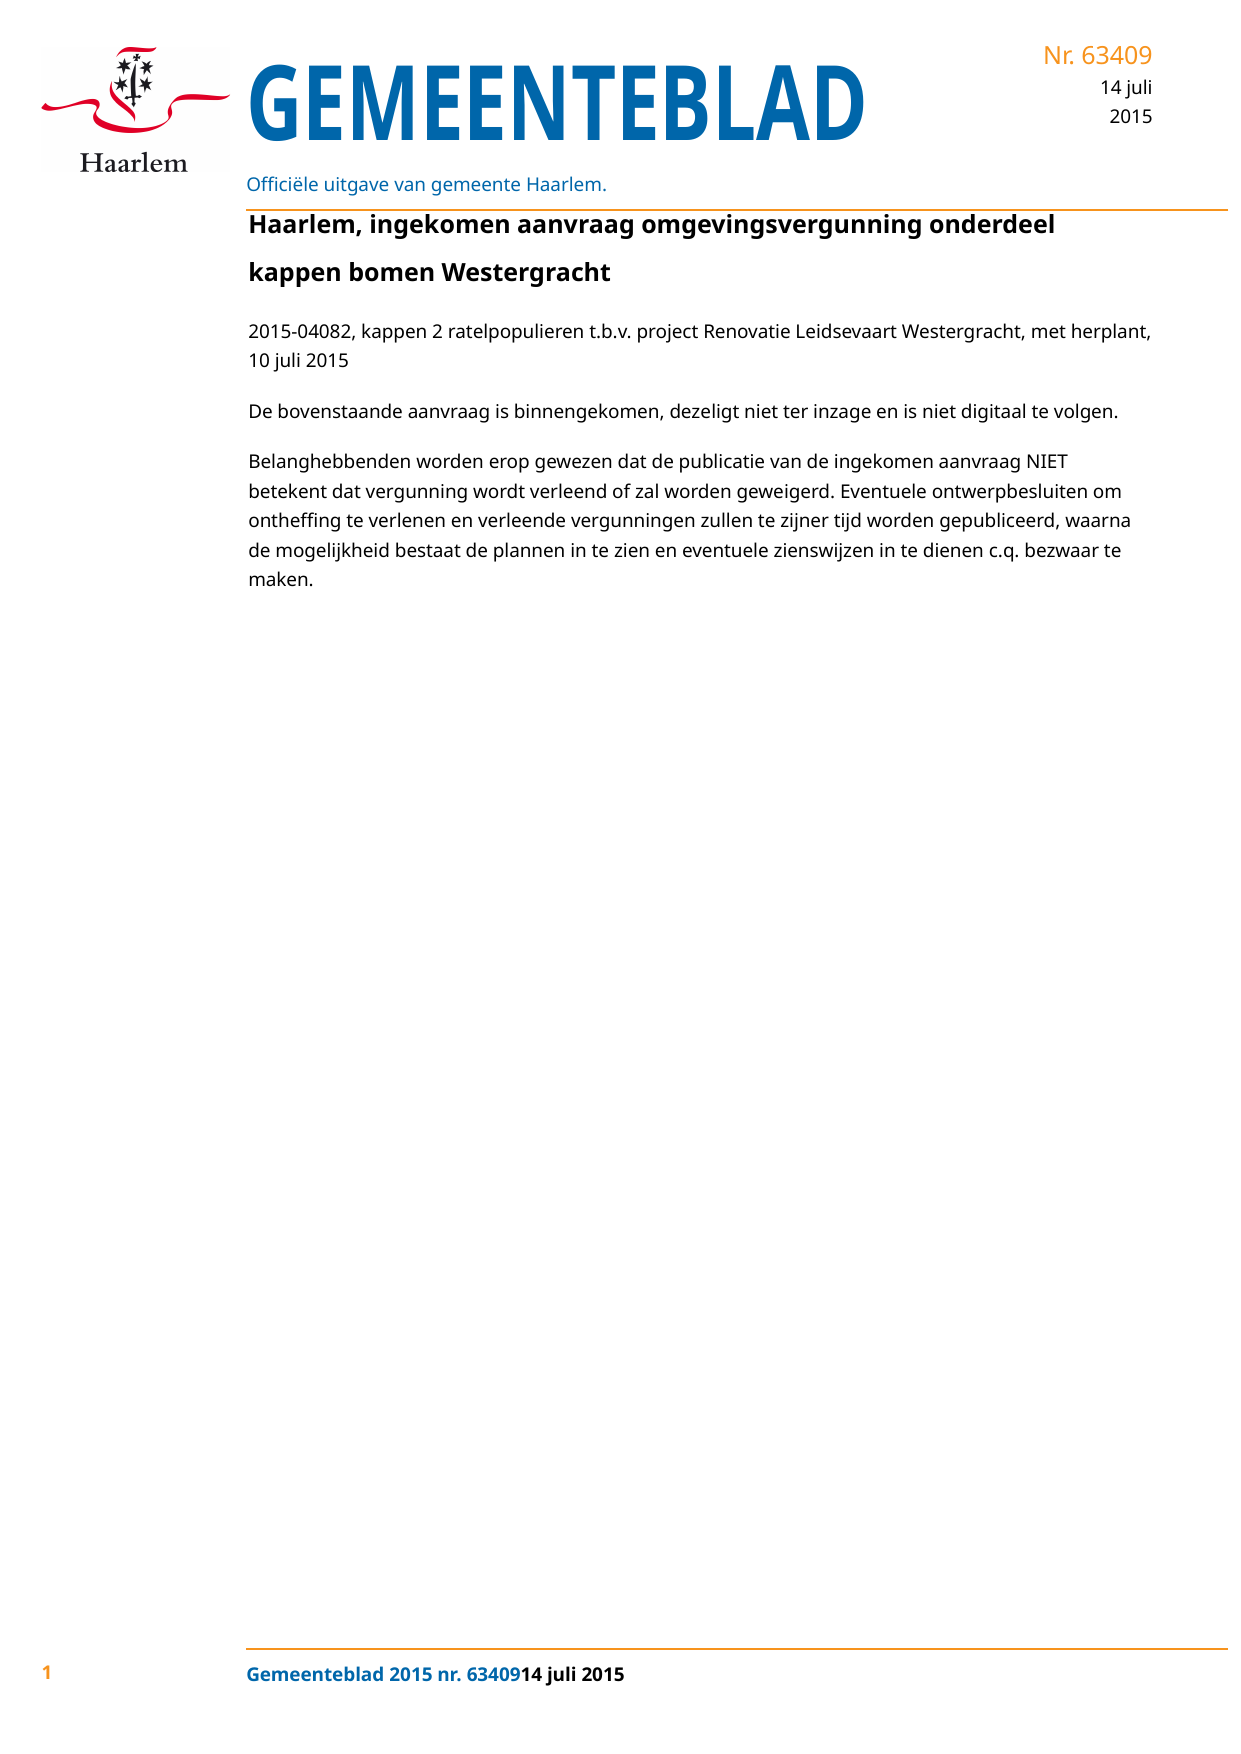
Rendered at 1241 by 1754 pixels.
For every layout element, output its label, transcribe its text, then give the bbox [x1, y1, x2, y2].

text De bovenstaande aanvraag is binnengekomen, dezeligt niet ter inzage en is niet digitaal te volgen. [248, 398, 1152, 424]
text Haarlem, ingekomen aanvraag omgevingsvergunning onderdeel kappen bomen Westergracht [248, 211, 1152, 288]
text 2015-04082, kappen 2 ratelpopulieren t.b.v. project Renovatie Leidsevaart Westergracht, met herplant, 10 juli 2015 [248, 318, 1152, 373]
text Belanghebbenden worden erop gewezen dat de publicatie van de ingekomen aanvraag NIET betekent dat vergunning wordt verleend of zal worden geweigerd. Eventuele ontwerpbesluiten om ontheffing te verlenen en verleende vergunningen zullen te zijner tijd worden gepubliceerd, waarna de mogelijkheid bestaat de plannen in te zien en eventuele zienswijzen in te dienen c.q. bezwaar te maken. [248, 448, 1152, 592]
picture [41, 47, 231, 172]
